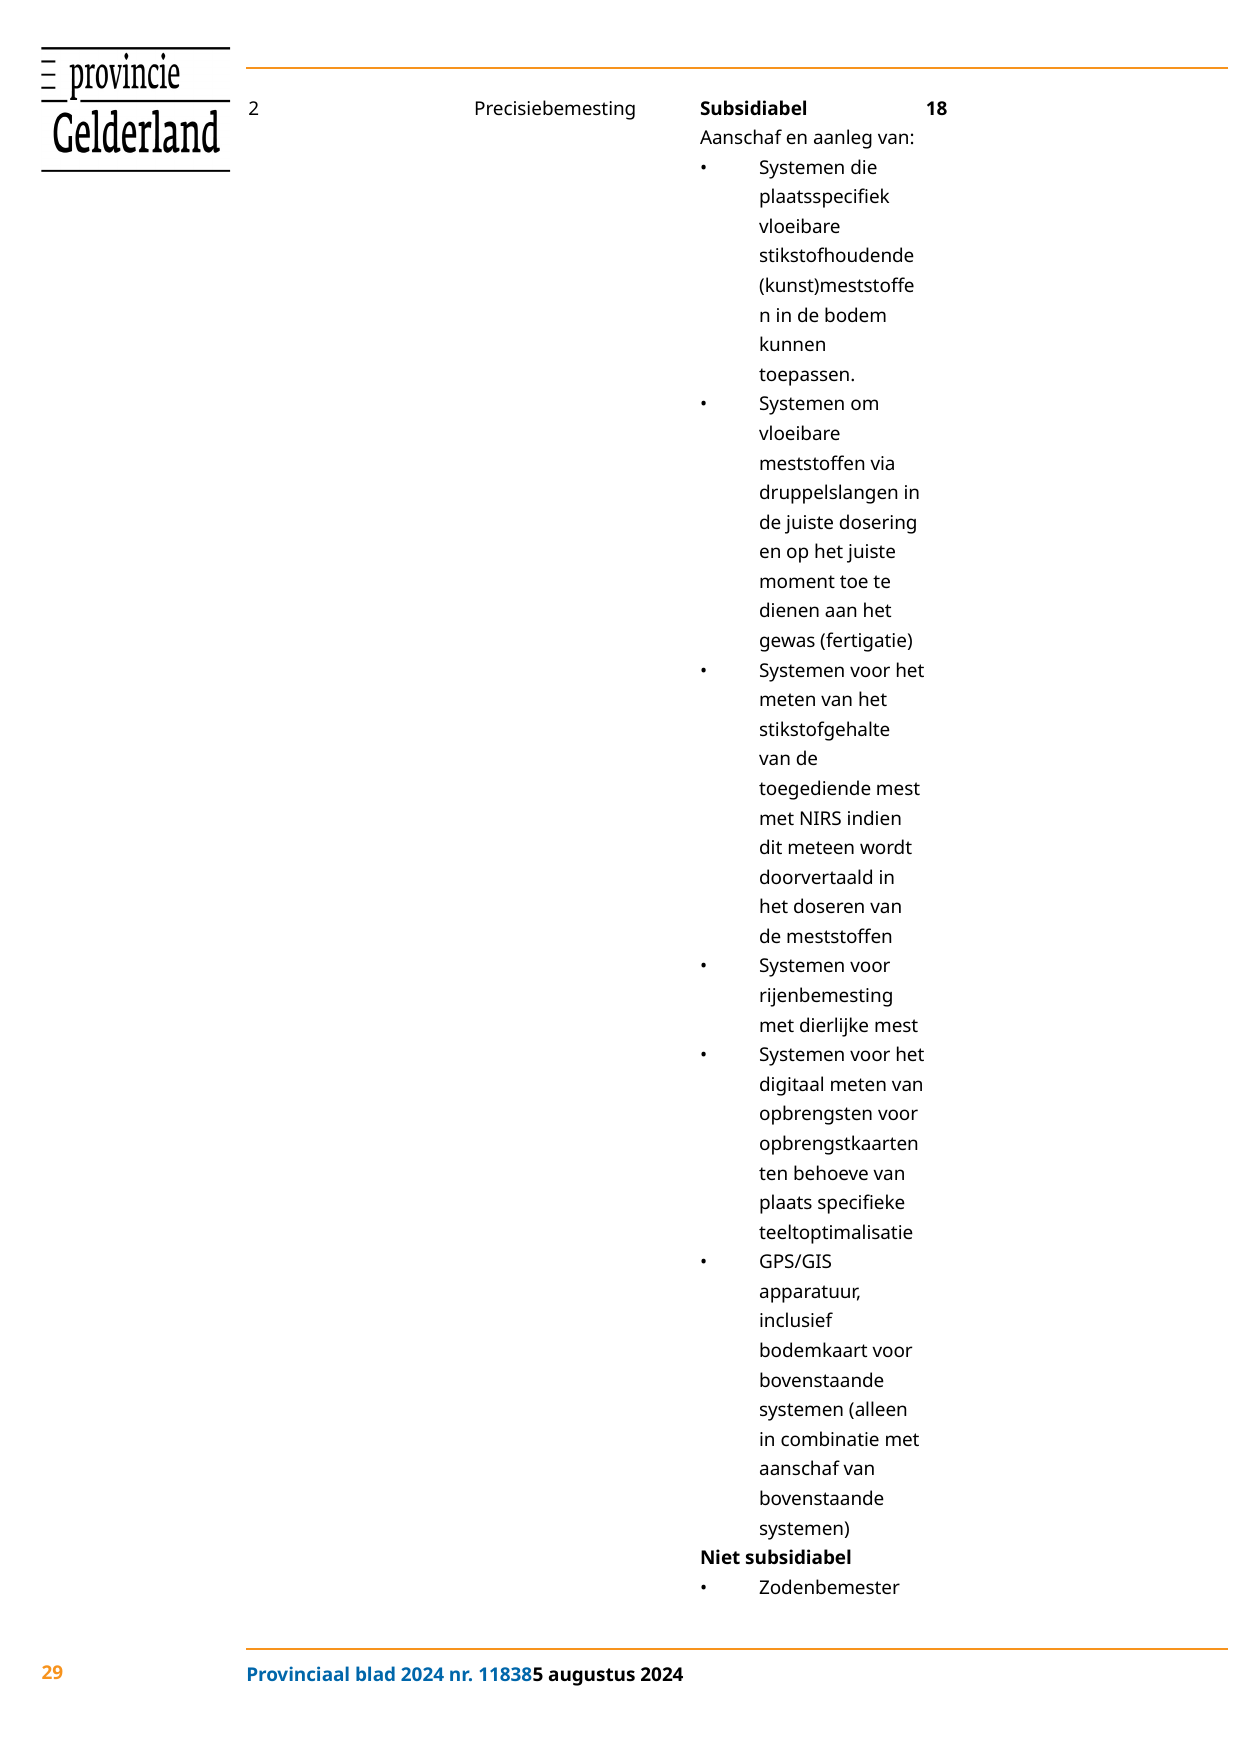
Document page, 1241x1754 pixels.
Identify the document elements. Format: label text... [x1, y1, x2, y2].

table_cell Precisiebemesting [474, 95, 700, 1600]
table_cell 2 [248, 95, 474, 1600]
table_cell Subsidiabel Aanschaf en aanleg van: Systemen die plaatsspecifiek vloeibare stikstofhoudende (kunst)meststoffen in de bodem kunnen toepassen. Systemen om vloeibare meststoffen via druppelslangen in de juiste dosering en op het juiste moment toe te dienen aan het gewas (fertigatie) Systemen voor het meten van het stikstofgehalte van de toegediende mest met NIRS indien dit meteen wordt doorvertaald in het doseren van de meststoffen Systemen voor rijenbemesting met dierlijke mest Systemen voor het digitaal meten van opbrengsten voor opbrengstkaarten ten behoeve van plaats specifieke teeltoptimalisatie GPS/GIS apparatuur, inclusief bodemkaart voor bovenstaande systemen (alleen in combinatie met aanschaf van bovenstaande systemen) Niet subsidiabel Zodenbemester [700, 95, 926, 1600]
picture [41, 47, 231, 172]
table_cell 18 [926, 95, 1152, 1600]
